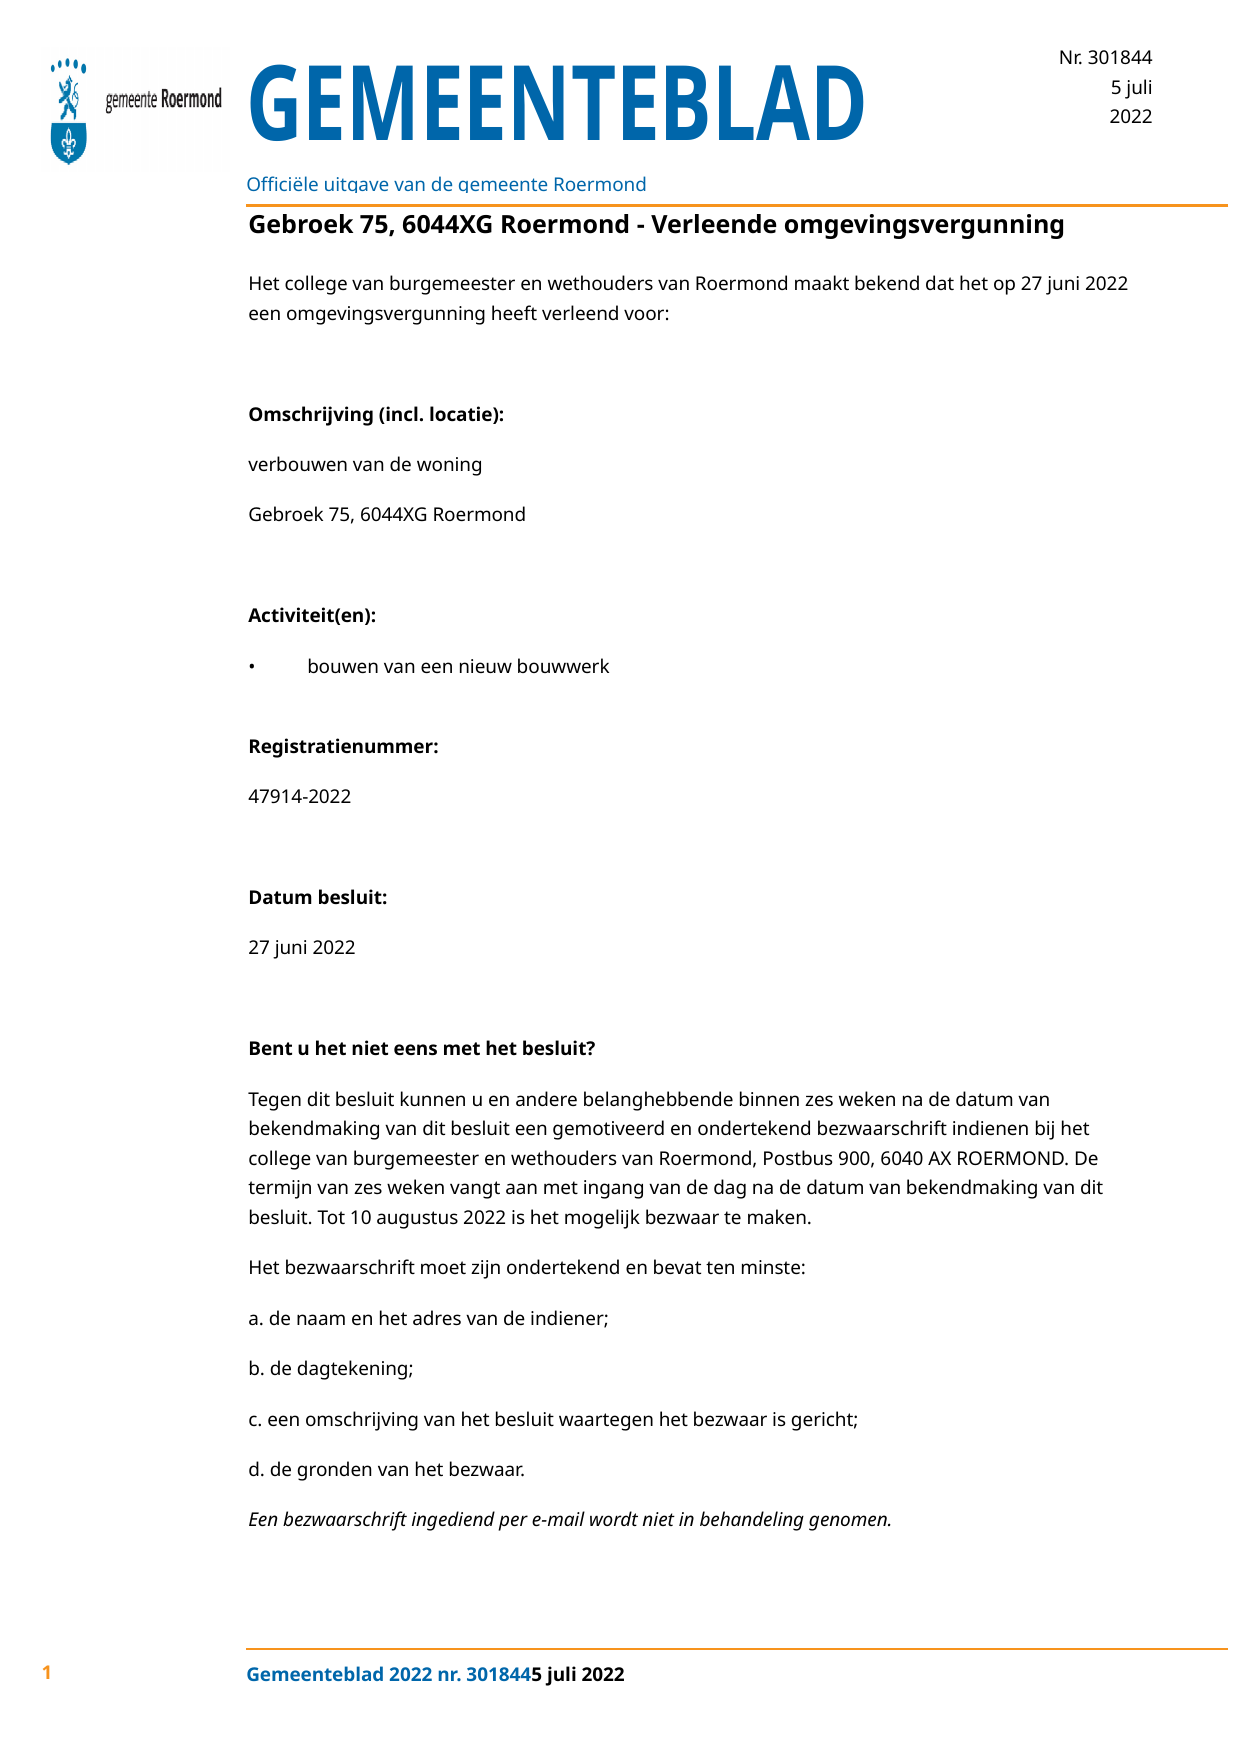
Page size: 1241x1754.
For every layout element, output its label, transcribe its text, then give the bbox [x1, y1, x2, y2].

text Bent u het niet eens met het besluit? [248, 1035, 1152, 1061]
text 47914-2022 [248, 783, 1152, 809]
text Activiteit(en): [248, 602, 1152, 628]
text Gebroek 75, 6044XG Roermond - Verleende omgevingsvergunning [248, 207, 1152, 241]
text Registratienummer: [248, 733, 1152, 758]
text Omschrijving (incl. locatie): [248, 401, 1152, 426]
text 27 juni 2022 [248, 934, 1152, 960]
picture [41, 47, 231, 172]
text Een bezwaarschrift ingediend per e-mail wordt niet in behandeling genomen. [248, 1507, 1152, 1532]
text Tegen dit besluit kunnen u en andere belanghebbende binnen zes weken na de datum van bekendmaking van dit besluit een gemotiveerd en ondertekend bezwaarschrift indienen bij het college van burgemeester en wethouders van Roermond, Postbus 900, 6040 AX ROERMOND. De termijn van zes weken vangt aan met ingang van de dag na de datum van bekendmaking van dit besluit. Tot 10 augustus 2022 is het mogelijk bezwaar te maken. [248, 1086, 1152, 1230]
text Gebroek 75, 6044XG Roermond [248, 502, 1152, 527]
text c. een omschrijving van het besluit waartegen het bezwaar is gericht; [248, 1406, 1152, 1431]
text Het college van burgemeester en wethouders van Roermond maakt bekend dat het op 27 juni 2022 een omgevingsvergunning heeft verleend voor: [248, 270, 1152, 326]
text b. de dagtekening; [248, 1355, 1152, 1381]
text verbouwen van de woning [248, 451, 1152, 477]
list bouwen van een nieuw bouwwerk [248, 653, 1152, 678]
text d. de gronden van het bezwaar. [248, 1456, 1152, 1482]
text Het bezwaarschrift moet zijn ondertekend en bevat ten minste: [248, 1254, 1152, 1280]
text a. de naam en het adres van de indiener; [248, 1305, 1152, 1331]
text Datum besluit: [248, 884, 1152, 910]
